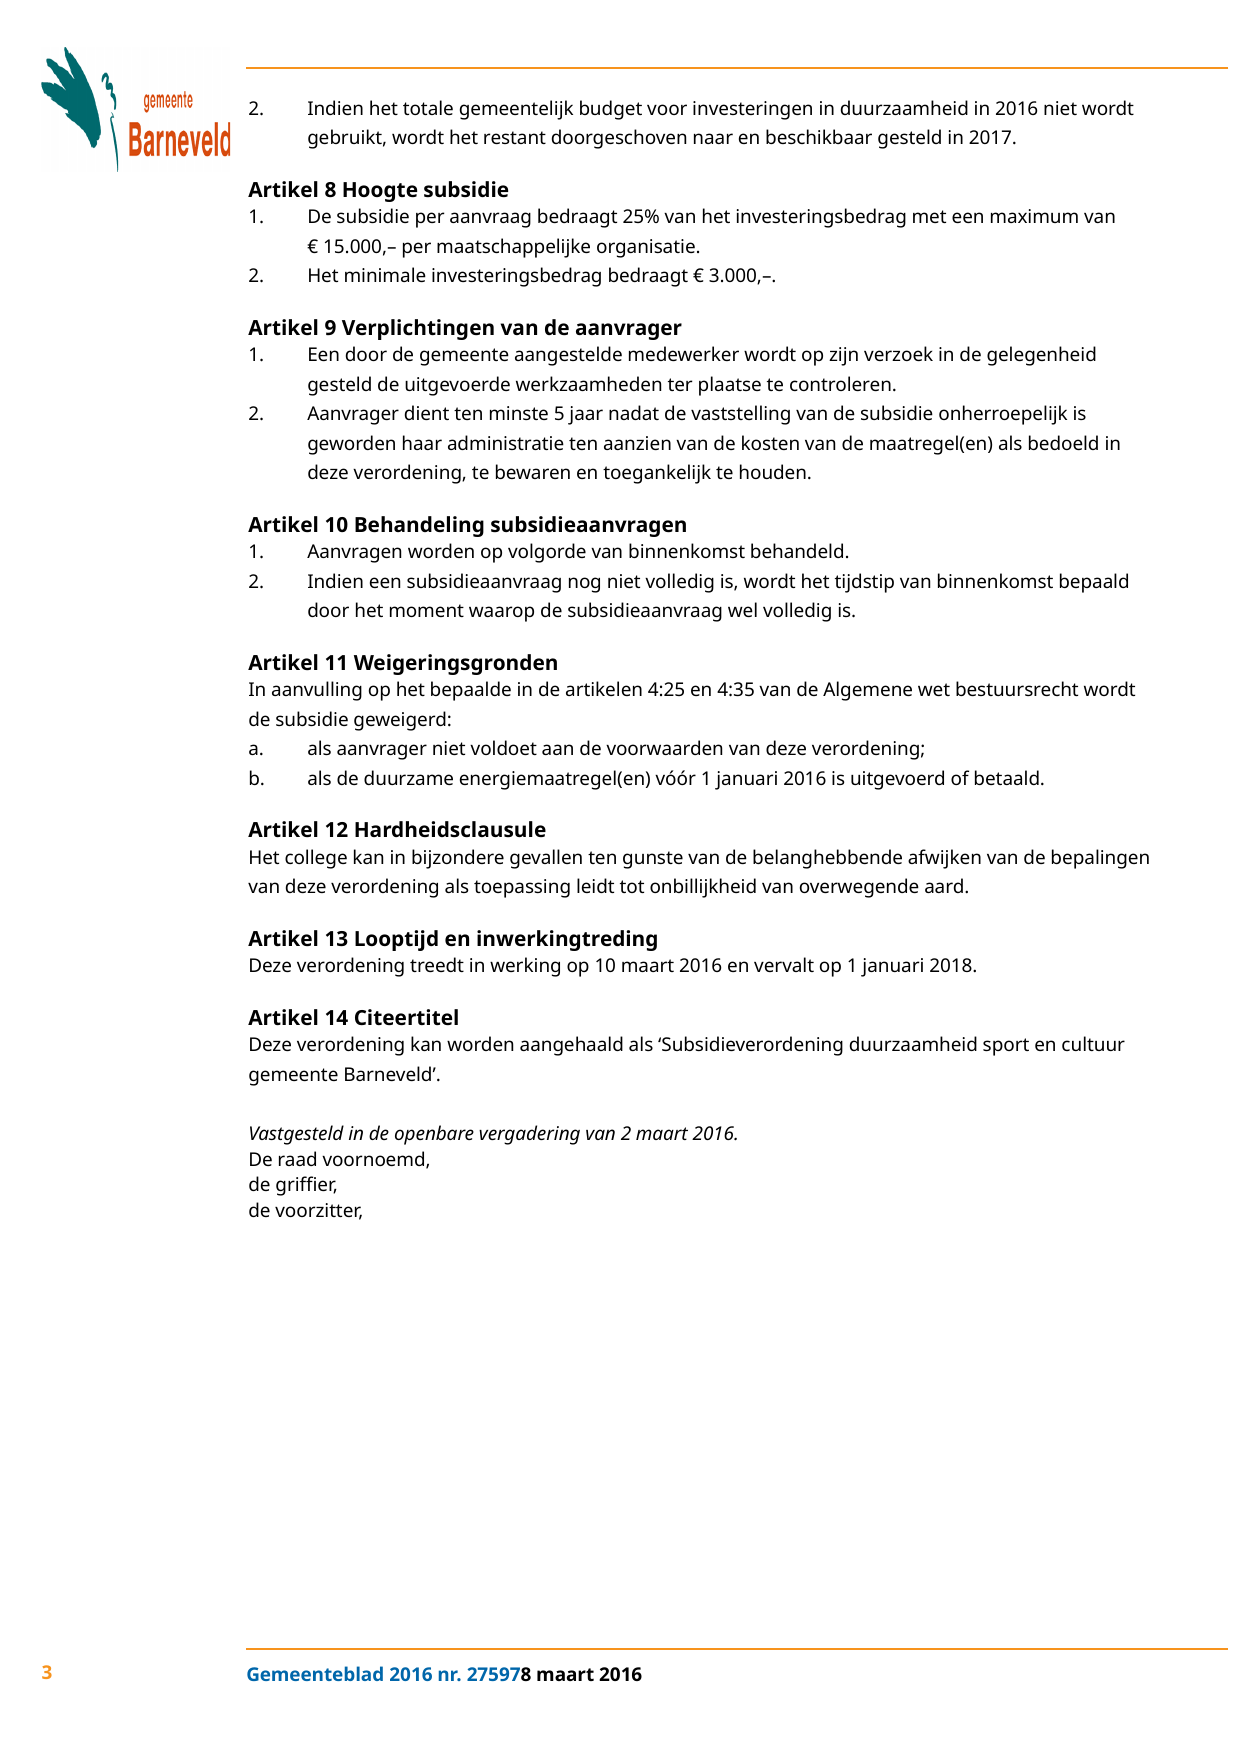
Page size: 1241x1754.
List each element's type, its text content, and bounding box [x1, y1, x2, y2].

text Het college kan in bijzondere gevallen ten gunste van de belanghebbende afwijken van de bepalingen van deze verordening als toepassing leidt tot onbillijkheid van overwegende aard. [248, 844, 1152, 899]
list Een door de gemeente aangestelde medewerker wordt op zijn verzoek in de gelegenheid gesteld de uitgevoerde werkzaamheden ter plaatse te controleren. [248, 341, 1152, 397]
picture [41, 47, 231, 172]
list als de duurzame energiemaatregel(en) vóór 1 januari 2016 is uitgevoerd of betaald. [248, 765, 1152, 791]
text Artikel 14 Citeertitel [248, 1003, 1152, 1031]
text Deze verordening kan worden aangehaald als ‘Subsidieverordening duurzaamheid sport en cultuur gemeente Barneveld’. [248, 1031, 1152, 1087]
text Artikel 11 Weigeringsgronden [248, 648, 1152, 676]
list Aanvragen worden op volgorde van binnenkomst behandeld. [248, 538, 1152, 564]
text Vastgesteld in de openbare vergadering van 2 maart 2016. [248, 1120, 1152, 1146]
text In aanvulling op het bepaalde in de artikelen 4:25 en 4:35 van de Algemene wet bestuursrecht wordt de subsidie geweigerd: [248, 676, 1152, 732]
list Indien een subsidieaanvraag nog niet volledig is, wordt het tijdstip van binnenkomst bepaald door het moment waarop de subsidieaanvraag wel volledig is. [248, 568, 1152, 623]
text Artikel 10 Behandeling subsidieaanvragen [248, 510, 1152, 538]
text Artikel 13 Looptijd en inwerkingtreding [248, 924, 1152, 952]
text Artikel 8 Hoogte subsidie [248, 175, 1152, 203]
text Artikel 9 Verplichtingen van de aanvrager [248, 313, 1152, 341]
text De raad voornoemd, [248, 1146, 1152, 1172]
text Deze verordening treedt in werking op 10 maart 2016 en vervalt op 1 januari 2018. [248, 952, 1152, 978]
text de griffier, [248, 1172, 1152, 1197]
list Indien het totale gemeentelijk budget voor investeringen in duurzaamheid in 2016 niet wordt gebruikt, wordt het restant doorgeschoven naar en beschikbaar gesteld in 2017. [248, 95, 1152, 150]
list Aanvrager dient ten minste 5 jaar nadat de vaststelling van de subsidie onherroepelijk is geworden haar administratie ten aanzien van de kosten van de maatregel(en) als bedoeld in deze verordening, te bewaren en toegankelijk te houden. [248, 400, 1152, 485]
list Het minimale investeringsbedrag bedraagt € 3.000,–. [248, 262, 1152, 288]
text de voorzitter, [248, 1197, 1152, 1223]
list De subsidie per aanvraag bedraagt 25% van het investeringsbedrag met een maximum van € 15.000,– per maatschappelijke organisatie. [248, 203, 1152, 258]
text Artikel 12 Hardheidsclausule [248, 816, 1152, 844]
list als aanvrager niet voldoet aan de voorwaarden van deze verordening; [248, 736, 1152, 761]
